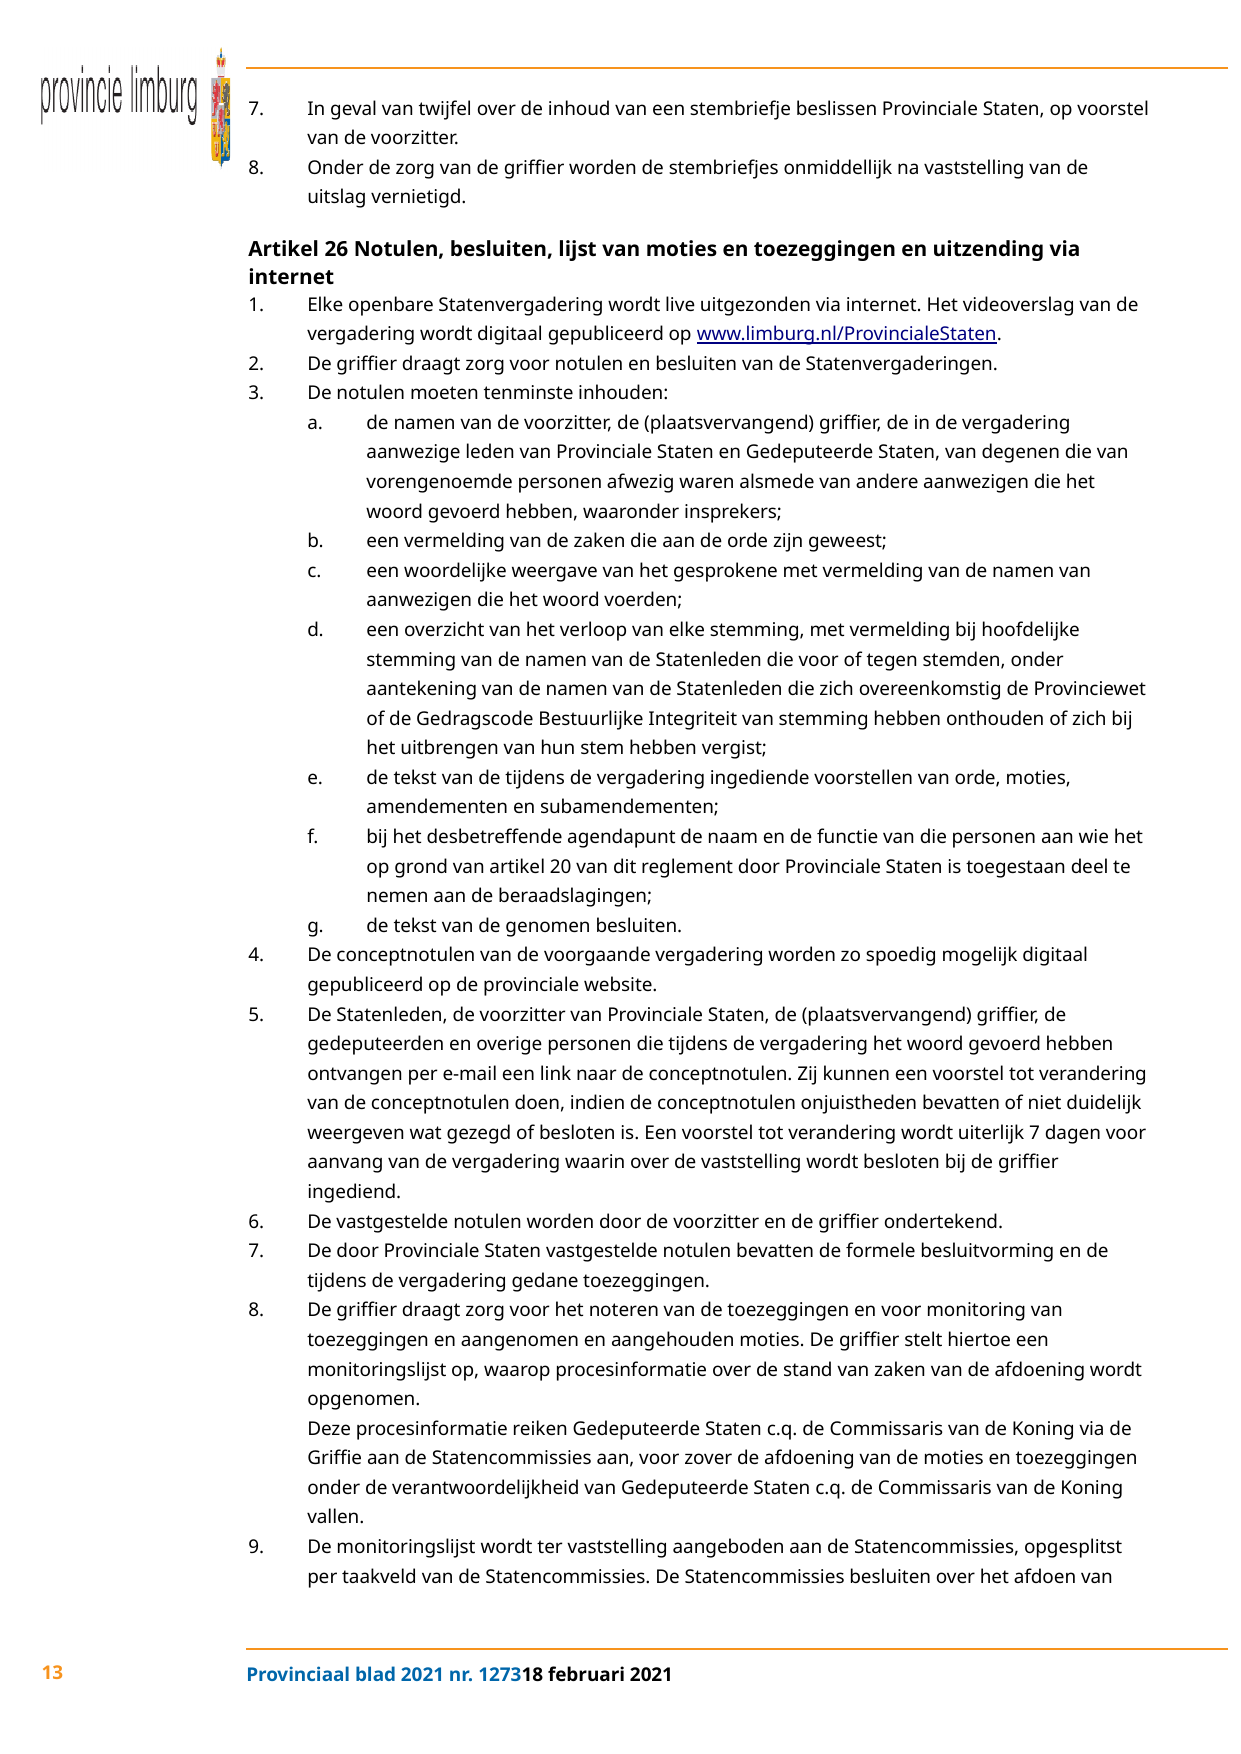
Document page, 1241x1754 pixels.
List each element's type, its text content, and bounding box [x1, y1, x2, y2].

list De griffier draagt zorg voor notulen en besluiten van de Statenvergaderingen. [248, 350, 1152, 376]
text Artikel 26 Notulen, besluiten, lijst van moties en toezeggingen en uitzending via internet [248, 234, 1152, 291]
list In geval van twijfel over de inhoud van een stembriefje beslissen Provinciale Staten, op voorstel van de voorzitter. [248, 95, 1152, 150]
list de namen van de voorzitter, de (plaatsvervangend) griffier, de in de vergadering aanwezige leden van Provinciale Staten en Gedeputeerde Staten, van degenen die van vorengenoemde personen afwezig waren alsmede van andere aanwezigen die het woord gevoerd hebben, waaronder insprekers; [307, 409, 1152, 524]
list een woordelijke weergave van het gesprokene met vermelding van de namen van aanwezigen die het woord voerden; [307, 557, 1152, 612]
list De vastgestelde notulen worden door de voorzitter en de griffier ondertekend. [248, 1208, 1152, 1234]
list De notulen moeten tenminste inhouden: [248, 379, 1152, 405]
list een overzicht van het verloop van elke stemming, met vermelding bij hoofdelijke stemming van de namen van de Statenleden die voor of tegen stemden, onder aantekening van de namen van de Statenleden die zich overeenkomstig de Provinciewet of de Gedragscode Bestuurlijke Integriteit van stemming hebben onthouden of zich bij het uitbrengen van hun stem hebben vergist; [307, 616, 1152, 760]
list bij het desbetreffende agendapunt de naam en de functie van die personen aan wie het op grond van artikel 20 van dit reglement door Provinciale Staten is toegestaan deel te nemen aan de beraadslagingen; [307, 823, 1152, 908]
list De door Provinciale Staten vastgestelde notulen bevatten de formele besluitvorming en de tijdens de vergadering gedane toezeggingen. [248, 1237, 1152, 1293]
list de tekst van de tijdens de vergadering ingediende voorstellen van orde, moties, amendementen en subamendementen; [307, 764, 1152, 819]
list Deze procesinformatie reiken Gedeputeerde Staten c.q. de Commissaris van de Koning via de Griffie aan de Statencommissies aan, voor zover de afdoening van de moties en toezeggingen onder de verantwoordelijkheid van Gedeputeerde Staten c.q. de Commissaris van de Koning vallen. [248, 1415, 1152, 1529]
list Elke openbare Statenvergadering wordt live uitgezonden via internet. Het videoverslag van de vergadering wordt digitaal gepubliceerd op www.limburg.nl/ProvincialeStaten. [248, 291, 1152, 346]
list De griffier draagt zorg voor het noteren van de toezeggingen en voor monitoring van toezeggingen en aangenomen en aangehouden moties. De griffier stelt hiertoe een monitoringslijst op, waarop procesinformatie over de stand van zaken van de afdoening wordt opgenomen. [248, 1297, 1152, 1411]
picture [41, 47, 231, 172]
list Onder de zorg van de griffier worden de stembriefjes onmiddellijk na vaststelling van de uitslag vernietigd. [248, 154, 1152, 209]
list De conceptnotulen van de voorgaande vergadering worden zo spoedig mogelijk digitaal gepubliceerd op de provinciale website. [248, 942, 1152, 997]
list een vermelding van de zaken die aan de orde zijn geweest; [307, 527, 1152, 553]
list de tekst van de genomen besluiten. [307, 912, 1152, 938]
list De monitoringslijst wordt ter vaststelling aangeboden aan de Statencommissies, opgesplitst per taakveld van de Statencommissies. De Statencommissies besluiten over het afdoen van [248, 1533, 1152, 1589]
list De Statenleden, de voorzitter van Provinciale Staten, de (plaatsvervangend) griffier, de gedeputeerden en overige personen die tijdens de vergadering het woord gevoerd hebben ontvangen per e-mail een link naar de conceptnotulen. Zij kunnen een voorstel tot verandering van de conceptnotulen doen, indien de conceptnotulen onjuistheden bevatten of niet duidelijk weergeven wat gezegd of besloten is. Een voorstel tot verandering wordt uiterlijk 7 dagen voor aanvang van de vergadering waarin over de vaststelling wordt besloten bij de griffier ingediend. [248, 1001, 1152, 1204]
